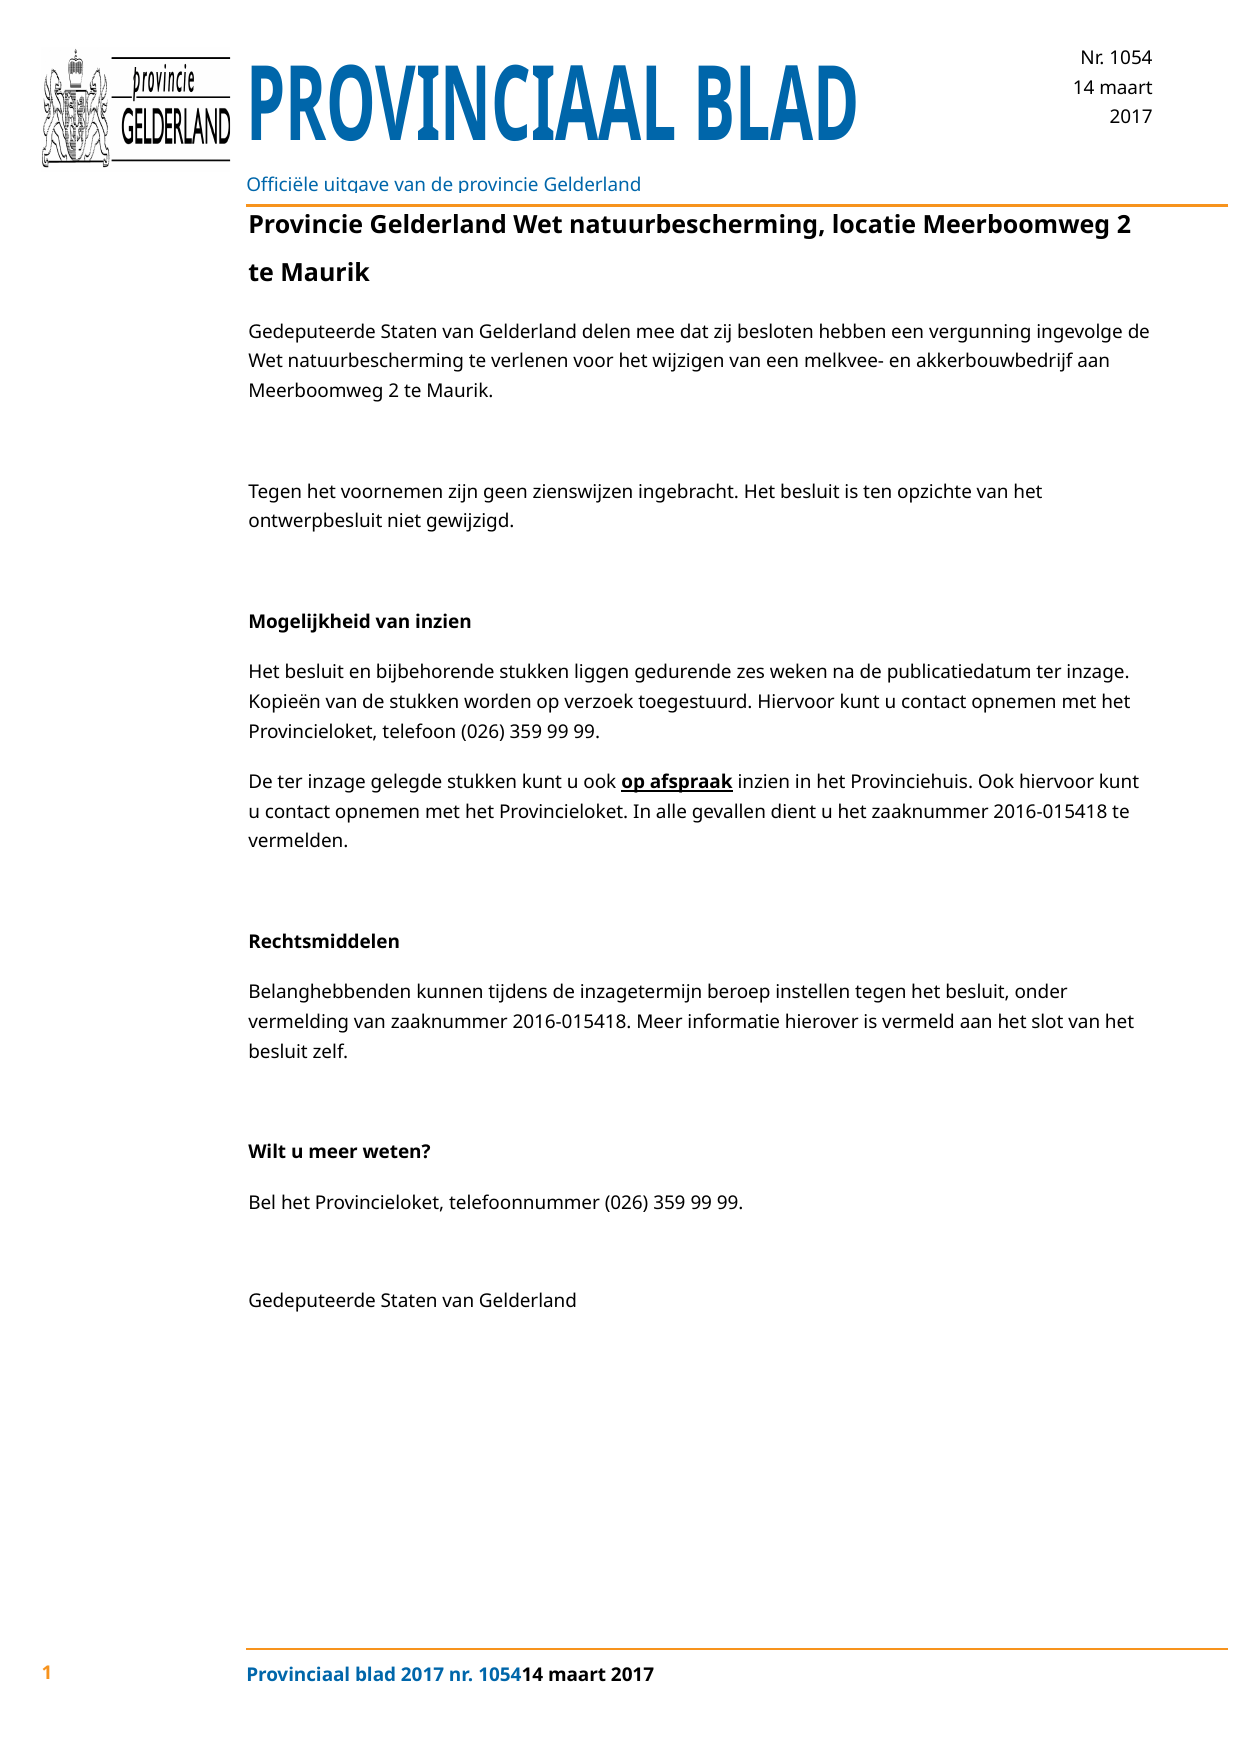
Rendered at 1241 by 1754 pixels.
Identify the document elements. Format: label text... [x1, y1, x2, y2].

text Provincie Gelderland Wet natuurbescherming, locatie Meerboomweg 2 te Maurik [248, 207, 1152, 288]
text Tegen het voornemen zijn geen zienswijzen ingebracht. Het besluit is ten opzichte van het ontwerpbesluit niet gewijzigd. [248, 478, 1152, 533]
text Wilt u meer weten? [248, 1139, 1152, 1164]
text De ter inzage gelegde stukken kunt u ook op afspraak inzien in het Provinciehuis. Ook hiervoor kunt u contact opnemen met het Provincieloket. In alle gevallen dient u het zaaknummer 2016-015418 te vermelden. [248, 768, 1152, 853]
text Het besluit en bijbehorende stukken liggen gedurende zes weken na de publicatiedatum ter inzage. Kopieën van de stukken worden op verzoek toegestuurd. Hiervoor kunt u contact opnemen met het Provincieloket, telefoon (026) 359 99 99. [248, 659, 1152, 744]
text Gedeputeerde Staten van Gelderland [248, 1287, 1152, 1313]
text Gedeputeerde Staten van Gelderland delen mee dat zij besloten hebben een vergunning ingevolge de Wet natuurbescherming te verlenen voor het wijzigen van een melkvee- en akkerbouwbedrijf aan Meerboomweg 2 te Maurik. [248, 318, 1152, 403]
text Belanghebbenden kunnen tijdens de inzagetermijn beroep instellen tegen het besluit, onder vermelding van zaaknummer 2016-015418. Meer informatie hierover is vermeld aan het slot van het besluit zelf. [248, 979, 1152, 1064]
picture [41, 47, 231, 172]
text Mogelijkheid van inzien [248, 608, 1152, 634]
text Rechtsmiddelen [248, 928, 1152, 954]
text Bel het Provincieloket, telefoonnummer (026) 359 99 99. [248, 1189, 1152, 1215]
